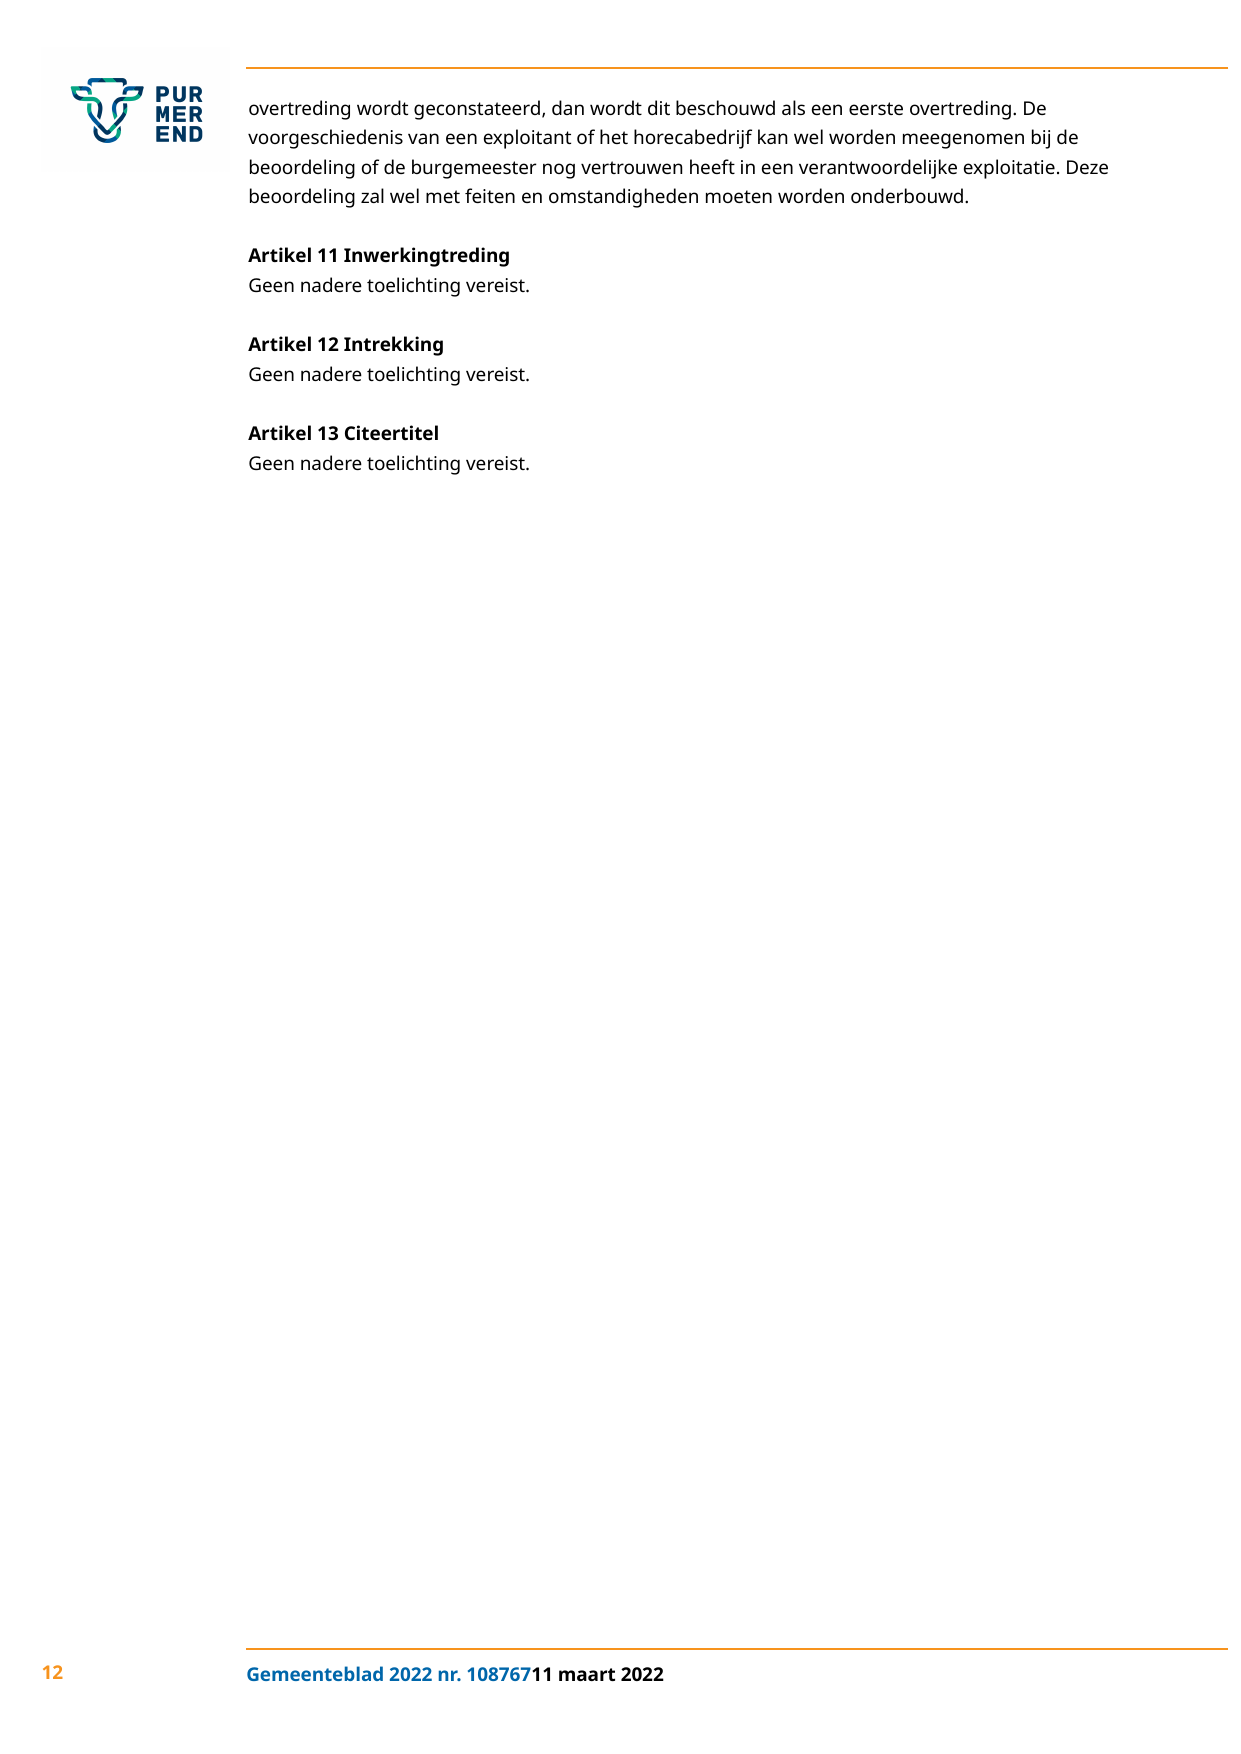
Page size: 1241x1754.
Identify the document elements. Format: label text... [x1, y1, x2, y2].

picture [41, 47, 231, 172]
text Geen nadere toelichting vereist. [248, 361, 1152, 387]
text Artikel 11 Inwerkingtreding [248, 243, 1152, 268]
text Artikel 13 Citeertitel [248, 420, 1152, 446]
text Geen nadere toelichting vereist. [248, 272, 1152, 298]
text Geen nadere toelichting vereist. [248, 450, 1152, 476]
text overtreding wordt geconstateerd, dan wordt dit beschouwd als een eerste overtreding. De voorgeschiedenis van een exploitant of het horecabedrijf kan wel worden meegenomen bij de beoordeling of de burgemeester nog vertrouwen heeft in een verantwoordelijke exploitatie. Deze beoordeling zal wel met feiten en omstandigheden moeten worden onderbouwd. [248, 95, 1152, 209]
text Artikel 12 Intrekking [248, 331, 1152, 357]
